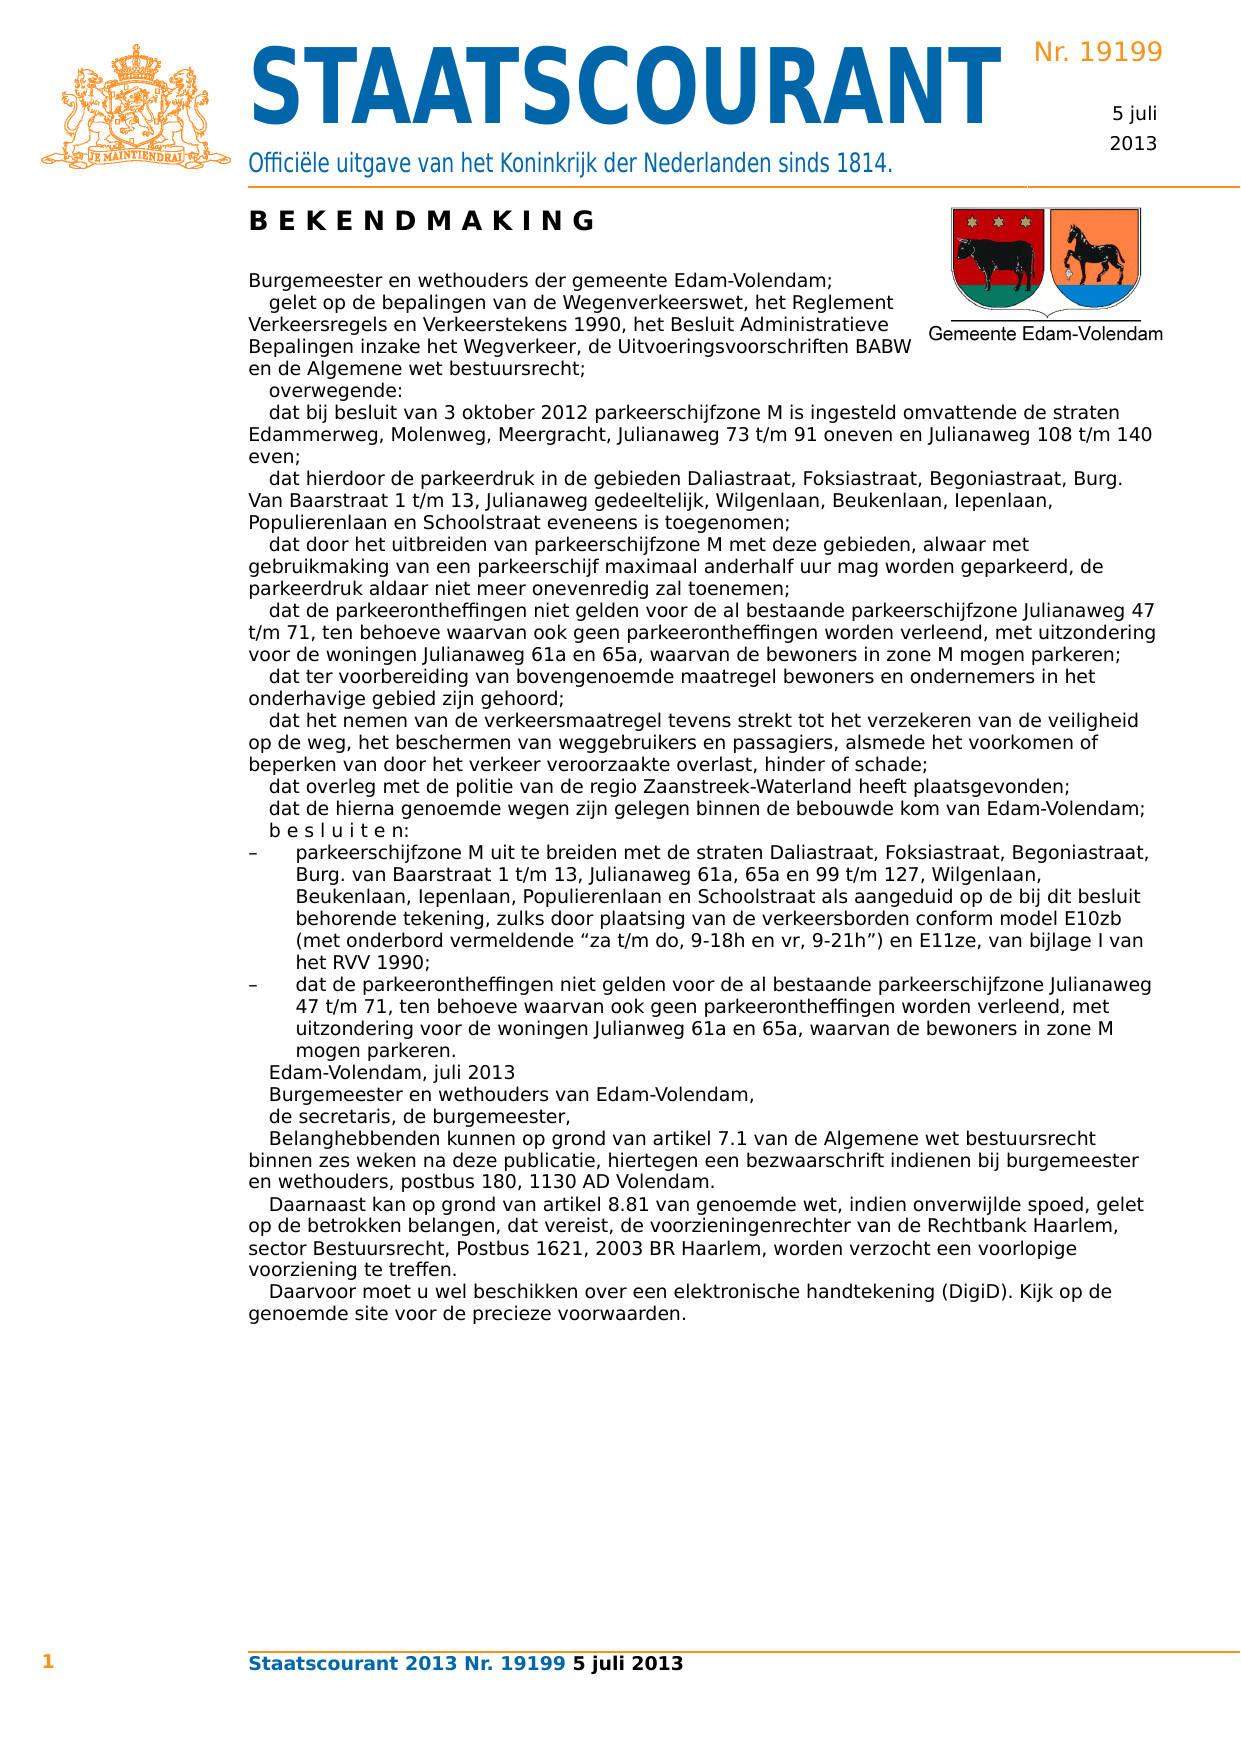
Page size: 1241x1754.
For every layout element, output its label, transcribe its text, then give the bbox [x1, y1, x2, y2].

text Burgemeester en wethouders van Edam-Volendam, [248, 1083, 1163, 1106]
subtitle B E K E N D M A K I N G [248, 206, 927, 237]
text Edam-Volendam, juli 2013 [248, 1062, 1163, 1083]
text dat de parkeerontheffingen niet gelden voor de al bestaande parkeerschijfzone Julianaweg 47 t/m 71, ten behoeve waarvan ook geen parkeerontheffingen worden verleend, met uitzondering voor de woningen Julianaweg 61a en 65a, waarvan de bewoners in zone M mogen parkeren; [248, 600, 1163, 666]
text Belanghebbenden kunnen op grond van artikel 7.1 van de Algemene wet bestuursrecht binnen zes weken na deze publicatie, hiertegen een bezwaarschrift indienen bij burgemeester en wethouders, postbus 180, 1130 AD Volendam. [248, 1127, 1163, 1193]
text Daarvoor moet u wel beschikken over een elektronische handtekening (DigiD). Kijk op de genoemde site voor de precieze voorwaarden. [248, 1281, 1163, 1325]
text dat het nemen van de verkeersmaatregel tevens strekt tot het verzekeren van de veiligheid op de weg, het beschermen van weggebruikers en passagiers, alsmede het voorkomen of beperken van door het verkeer veroorzaakte overlast, hinder of schade; [248, 710, 1163, 776]
text dat bij besluit van 3 oktober 2012 parkeerschijfzone M is ingesteld omvattende de straten Edammerweg, Molenweg, Meergracht, Julianaweg 73 t/m 91 oneven en Julianaweg 108 t/m 140 even; [248, 402, 1163, 468]
text dat de hierna genoemde wegen zijn gelegen binnen de bebouwde kom van Edam-Volendam; [248, 798, 1163, 820]
text dat overleg met de politie van de regio Zaanstreek-Waterland heeft plaatsgevonden; [248, 776, 1163, 798]
text dat hierdoor de parkeerdruk in de gebieden Daliastraat, Foksiastraat, Begoniastraat, Burg. Van Baarstraat 1 t/m 13, Julianaweg gedeeltelijk, Wilgenlaan, Beukenlaan, Iepenlaan, Populierenlaan en Schoolstraat eveneens is toegenomen; [248, 468, 1163, 534]
text de secretaris, de burgemeester, [248, 1106, 1163, 1127]
text dat door het uitbreiden van parkeerschijfzone M met deze gebieden, alwaar met gebruikmaking van een parkeerschijf maximaal anderhalf uur mag worden geparkeerd, de parkeerdruk aldaar niet meer onevenredig zal toenemen; [248, 534, 1163, 600]
text gelet op de bepalingen van de Wegenverkeerswet, het Reglement Verkeersregels en Verkeerstekens 1990, het Besluit Administratieve Bepalingen inzake het Wegverkeer, de Uitvoeringsvoorschriften BABW en de Algemene wet bestuursrecht; [248, 292, 1163, 380]
list parkeerschijfzone M uit te breiden met de straten Daliastraat, Foksiastraat, Begoniastraat, Burg. van Baarstraat 1 t/m 13, Julianaweg 61a, 65a en 99 t/m 127, Wilgenlaan, Beukenlaan, Iepenlaan, Populierenlaan en Schoolstraat als aangeduid op de bij dit besluit behorende tekening, zulks door plaatsing van de verkeersborden conform model E10zb (met onderbord vermeldende “za t/m do, 9-18h en vr, 9-21h”) en E11ze, van bijlage I van het RVV 1990; [248, 842, 1163, 974]
text Daarnaast kan op grond van artikel 8.81 van genoemde wet, indien onverwijlde spoed, gelet op de betrokken belangen, dat vereist, de voorzieningenrechter van de Rechtbank Haarlem, sector Bestuursrecht, Postbus 1621, 2003 BR Haarlem, worden verzocht een voorlopige voorziening te treffen. [248, 1193, 1163, 1281]
picture [927, 205, 1164, 342]
list dat de parkeerontheffingen niet gelden voor de al bestaande parkeerschijfzone Julianaweg 47 t/m 71, ten behoeve waarvan ook geen parkeerontheffingen worden verleend, met uitzondering voor de woningen Julianweg 61a en 65a, waarvan de bewoners in zone M mogen parkeren. [248, 974, 1163, 1062]
text overwegende: [248, 380, 1163, 402]
picture [41, 44, 231, 169]
text b e s l u i t e n: [248, 820, 1163, 842]
text Burgemeester en wethouders der gemeente Edam-Volendam; [248, 270, 927, 292]
text dat ter voorbereiding van bovengenoemde maatregel bewoners en ondernemers in het onderhavige gebied zijn gehoord; [248, 666, 1163, 710]
